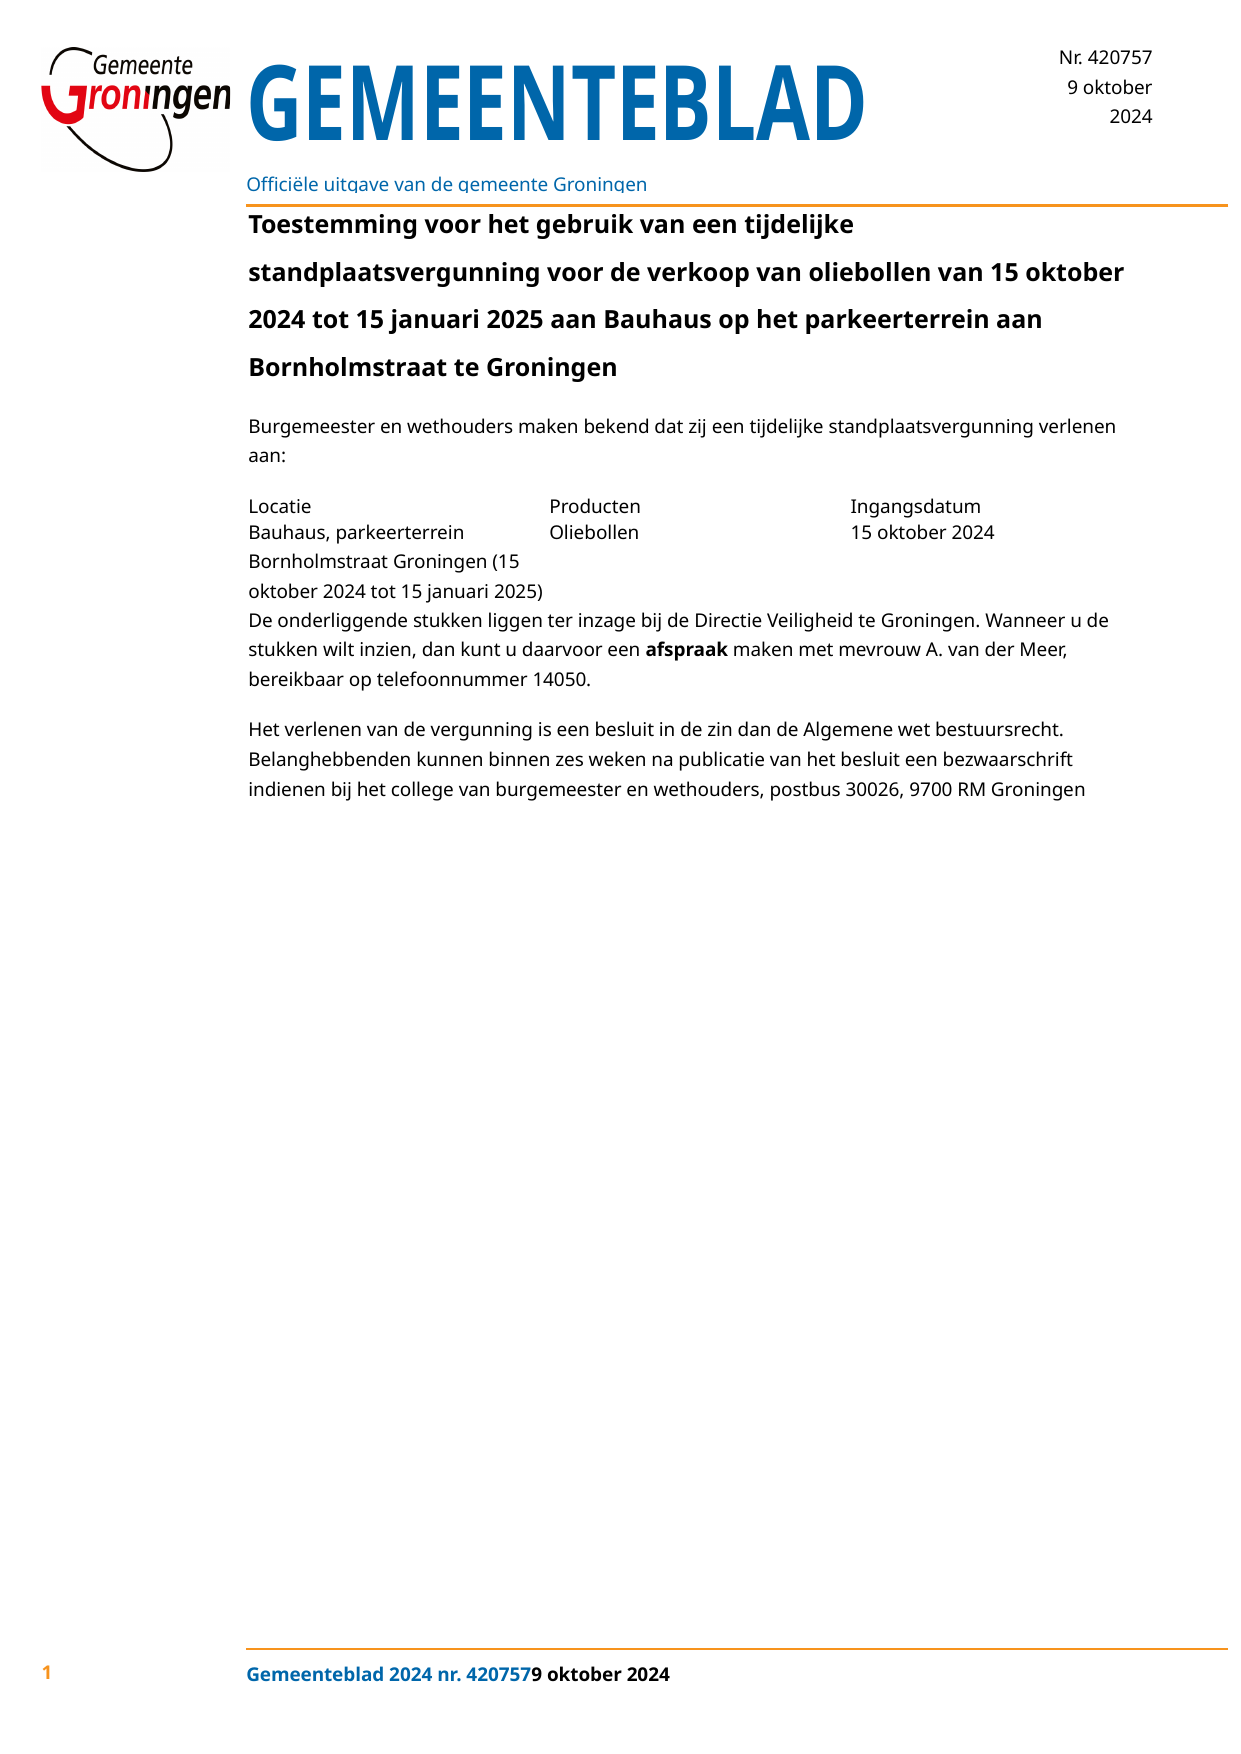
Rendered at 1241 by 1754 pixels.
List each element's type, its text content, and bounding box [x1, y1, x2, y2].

text De onderliggende stukken liggen ter inzage bij de Directie Veiligheid te Groningen. Wanneer u de stukken wilt inzien, dan kunt u daarvoor een afspraak maken met mevrouw A. van der Meer, bereikbaar op telefoonnummer 14050. [248, 607, 1152, 692]
table_header Ingangsdatum [850, 493, 1152, 519]
table_cell Bauhaus, parkeerterrein Bornholmstraat Groningen (15 oktober 2024 tot 15 januari 2025) [248, 519, 549, 604]
picture [41, 47, 231, 172]
table_header Locatie [248, 493, 549, 519]
text Burgemeester en wethouders maken bekend dat zij een tijdelijke standplaatsvergunning verlenen aan: [248, 413, 1152, 468]
table_cell Oliebollen [549, 519, 850, 604]
table_cell 15 oktober 2024 [850, 519, 1152, 604]
text Het verlenen van de vergunning is een besluit in de zin dan de Algemene wet bestuursrecht. Belanghebbenden kunnen binnen zes weken na publicatie van het besluit een bezwaarschrift indienen bij het college van burgemeester en wethouders, postbus 30026, 9700 RM Groningen [248, 717, 1152, 802]
text Toestemming voor het gebruik van een tijdelijke standplaatsvergunning voor de verkoop van oliebollen van 15 oktober 2024 tot 15 januari 2025 aan Bauhaus op het parkeerterrein aan Bornholmstraat te Groningen [248, 207, 1152, 384]
table_header Producten [549, 493, 850, 519]
